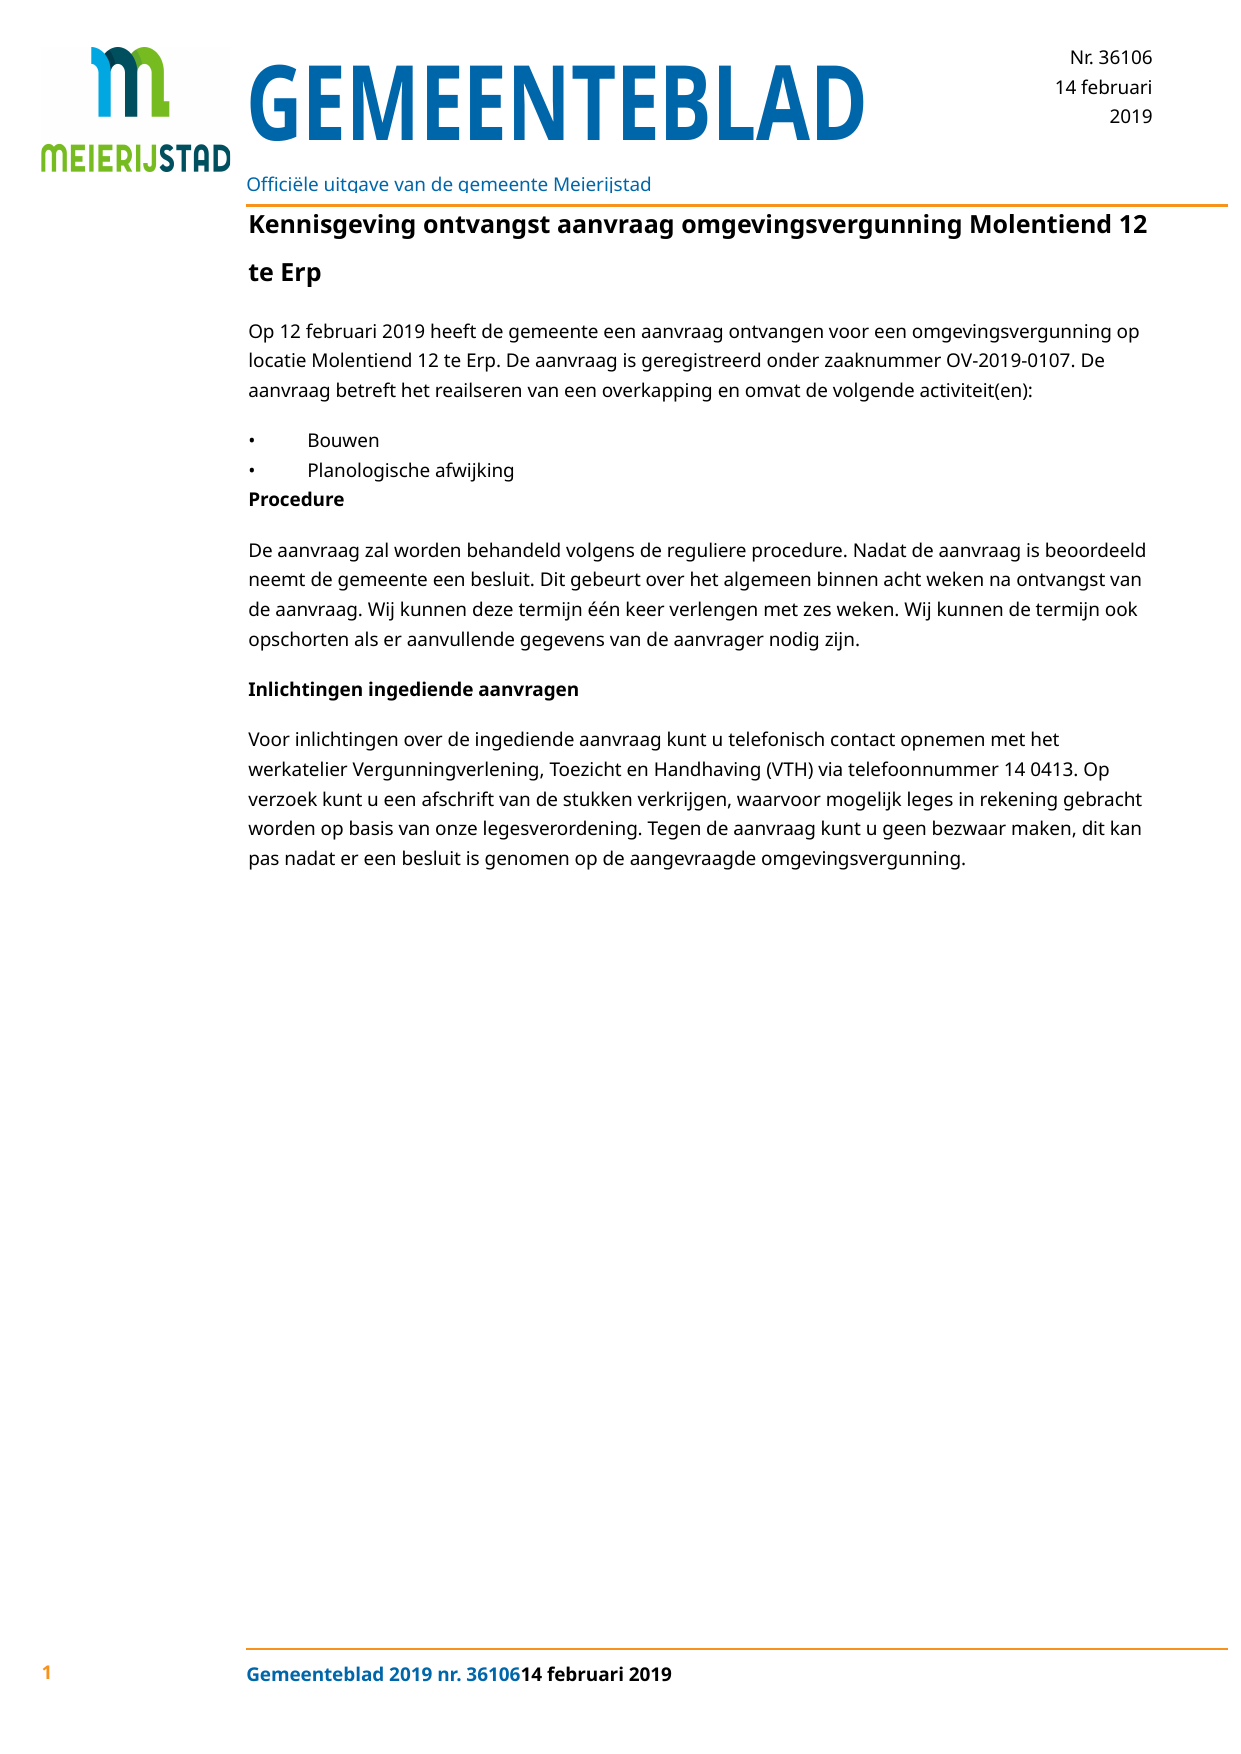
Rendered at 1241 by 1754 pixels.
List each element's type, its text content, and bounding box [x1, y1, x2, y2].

text Op 12 februari 2019 heeft de gemeente een aanvraag ontvangen voor een omgevingsvergunning op locatie Molentiend 12 te Erp. De aanvraag is geregistreerd onder zaaknummer OV-2019-0107. De aanvraag betreft het reailseren van een overkapping en omvat de volgende activiteit(en): [248, 318, 1152, 403]
list Bouwen [248, 427, 1152, 453]
picture [41, 47, 231, 172]
text Voor inlichtingen over de ingediende aanvraag kunt u telefonisch contact opnemen met het werkatelier Vergunningverlening, Toezicht en Handhaving (VTH) via telefoonnummer 14 0413. Op verzoek kunt u een afschrift van de stukken verkrijgen, waarvoor mogelijk leges in rekening gebracht worden op basis van onze legesverordening. Tegen de aanvraag kunt u geen bezwaar maken, dit kan pas nadat er een besluit is genomen op de aangevraagde omgevingsvergunning. [248, 727, 1152, 871]
text Procedure [248, 487, 1152, 512]
list Planologische afwijking [248, 457, 1152, 483]
text Kennisgeving ontvangst aanvraag omgevingsvergunning Molentiend 12 te Erp [248, 207, 1152, 288]
text De aanvraag zal worden behandeld volgens de reguliere procedure. Nadat de aanvraag is beoordeeld neemt de gemeente een besluit. Dit gebeurt over het algemeen binnen acht weken na ontvangst van de aanvraag. Wij kunnen deze termijn één keer verlengen met zes weken. Wij kunnen de termijn ook opschorten als er aanvullende gegevens van de aanvrager nodig zijn. [248, 537, 1152, 652]
text Inlichtingen ingediende aanvragen [248, 676, 1152, 702]
